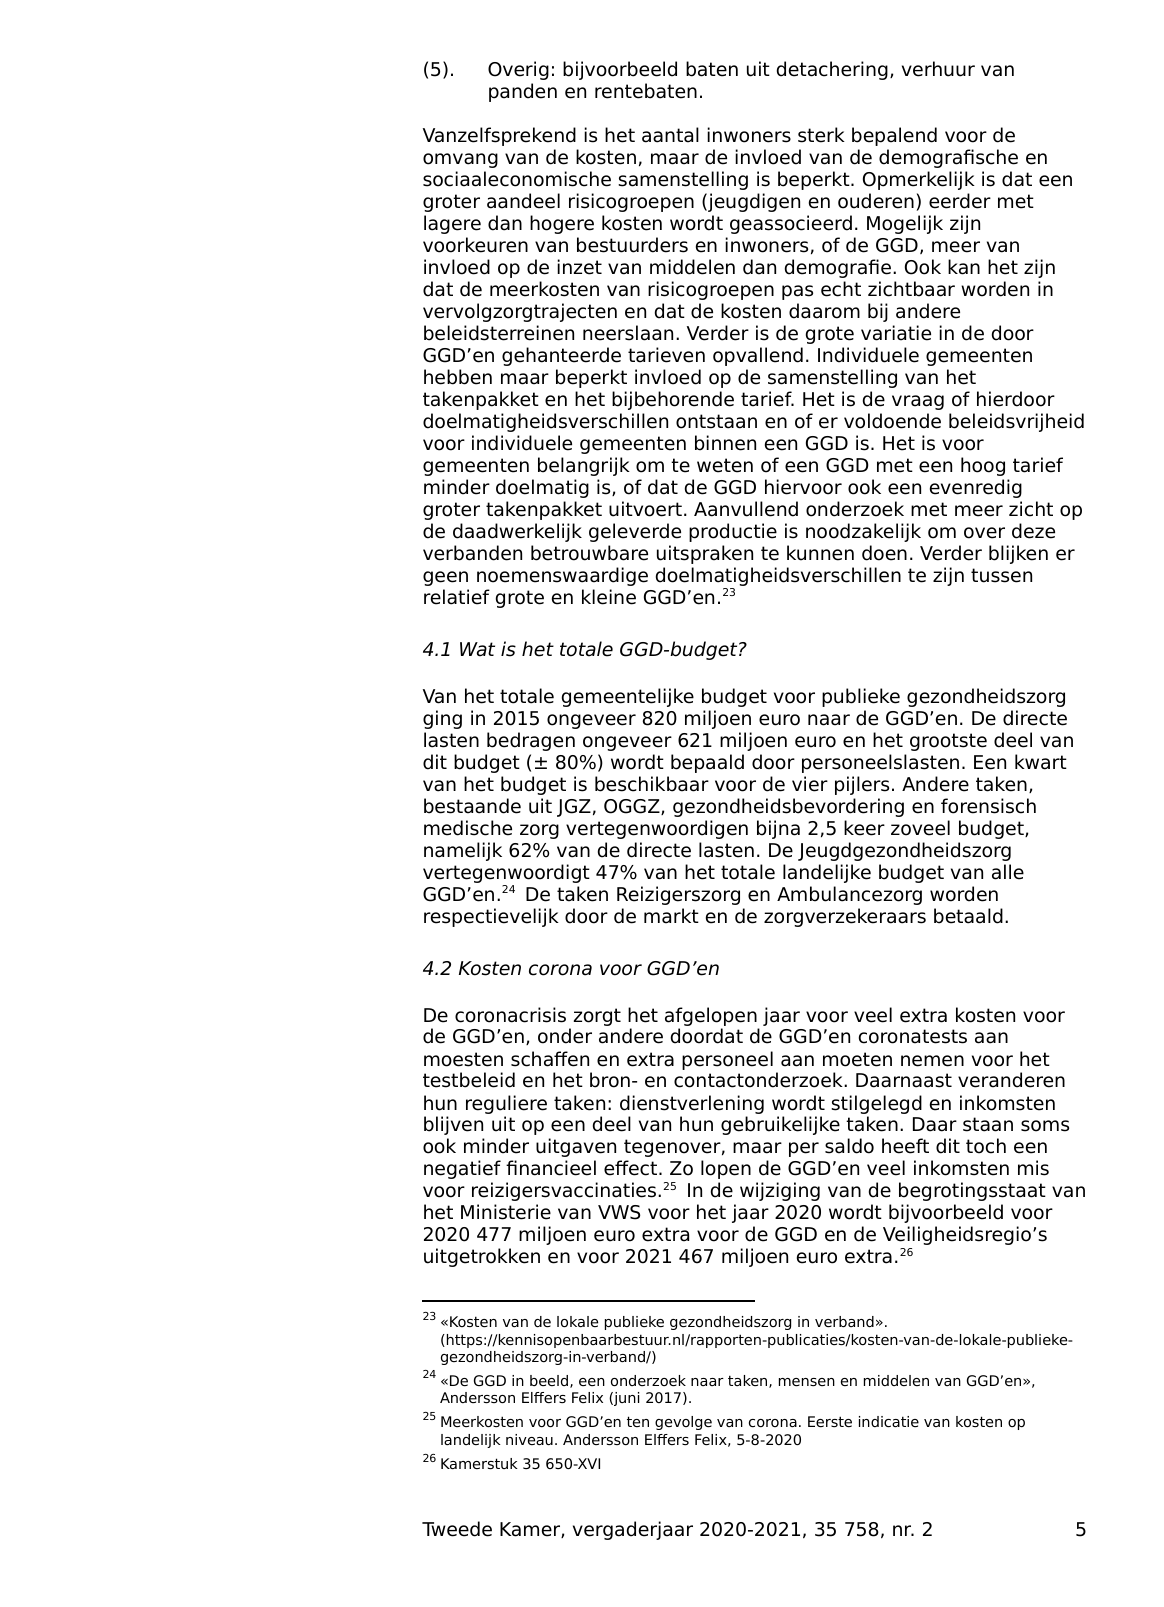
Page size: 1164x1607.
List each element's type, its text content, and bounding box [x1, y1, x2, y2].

text Van het totale gemeentelijke budget voor publieke gezondheidszorg ging in 2015 ongeveer 820 miljoen euro naar de GGD’en. De directe lasten bedragen ongeveer 621 miljoen euro en het grootste deel van dit budget (± 80%) wordt bepaald door personeelslasten. Een kwart van het budget is beschikbaar voor de vier pijlers. Andere taken, bestaande uit JGZ, OGGZ, gezondheidsbevordering en forensisch medische zorg vertegenwoordigen bijna 2,5 keer zoveel budget, namelijk 62% van de directe lasten. De Jeugdgezondheidszorg vertegenwoordigt 47% van het totale landelijke budget van alle GGD’en. De taken Reizigerszorg en Ambulancezorg worden respectievelijk door de markt en de zorgverzekeraars betaald. [422, 686, 1087, 927]
text Meerkosten voor GGD’en ten gevolge van corona. Eerste indicatie van kosten op landelijk niveau. Andersson Elffers Felix, 5-8-2020 [422, 1410, 1087, 1449]
text «De GGD in beeld, een onderzoek naar taken, mensen en middelen van GGD’en», Andersson Elffers Felix (juni 2017). [422, 1368, 1087, 1407]
subtitle 4.2 Kosten corona voor GGD’en [422, 957, 1087, 979]
text Kamerstuk 35 650-XVI [422, 1452, 1087, 1474]
subtitle 4.1 Wat is het totale GGD-budget? [422, 639, 1087, 661]
text (5). Overig: bijvoorbeeld baten uit detachering, verhuur van panden en rentebaten. [422, 59, 1087, 103]
text Vanzelfsprekend is het aantal inwoners sterk bepalend voor de omvang van de kosten, maar de invloed van de demografische en sociaaleconomische samenstelling is beperkt. Opmerkelijk is dat een groter aandeel risicogroepen (jeugdigen en ouderen) eerder met lagere dan hogere kosten wordt geassocieerd. Mogelijk zijn voorkeuren van bestuurders en inwoners, of de GGD, meer van invloed op de inzet van middelen dan demografie. Ook kan het zijn dat de meerkosten van risicogroepen pas echt zichtbaar worden in vervolgzorgtrajecten en dat de kosten daarom bij andere beleidsterreinen neerslaan. Verder is de grote variatie in de door GGD’en gehanteerde tarieven opvallend. Individuele gemeenten hebben maar beperkt invloed op de samenstelling van het takenpakket en het bijbehorende tarief. Het is de vraag of hierdoor doelmatigheidsverschillen ontstaan en of er voldoende beleidsvrijheid voor individuele gemeenten binnen een GGD is. Het is voor gemeenten belangrijk om te weten of een GGD met een hoog tarief minder doelmatig is, of dat de GGD hiervoor ook een evenredig groter takenpakket uitvoert. Aanvullend onderzoek met meer zicht op de daadwerkelijk geleverde productie is noodzakelijk om over deze verbanden betrouwbare uitspraken te kunnen doen. Verder blijken er geen noemenswaardige doelmatigheidsverschillen te zijn tussen relatief grote en kleine GGD’en. [422, 125, 1087, 609]
text «Kosten van de lokale publieke gezondheidszorg in verband». (https://kennisopenbaarbestuur.nl/rapporten-publicaties/kosten-van-de-lokale-publieke-gezondheidszorg-in-verband/) [422, 1310, 1087, 1366]
text De coronacrisis zorgt het afgelopen jaar voor veel extra kosten voor de GGD’en, onder andere doordat de GGD’en coronatests aan moesten schaffen en extra personeel aan moeten nemen voor het testbeleid en het bron- en contactonderzoek. Daarnaast veranderen hun reguliere taken: dienstverlening wordt stilgelegd en inkomsten blijven uit op een deel van hun gebruikelijke taken. Daar staan soms ook minder uitgaven tegenover, maar per saldo heeft dit toch een negatief financieel effect. Zo lopen de GGD’en veel inkomsten mis voor reizigersvaccinaties. In de wijziging van de begrotingsstaat van het Ministerie van VWS voor het jaar 2020 wordt bijvoorbeeld voor 2020 477 miljoen euro extra voor de GGD en de Veiligheidsregio’s uitgetrokken en voor 2021 467 miljoen euro extra. [422, 1004, 1087, 1268]
